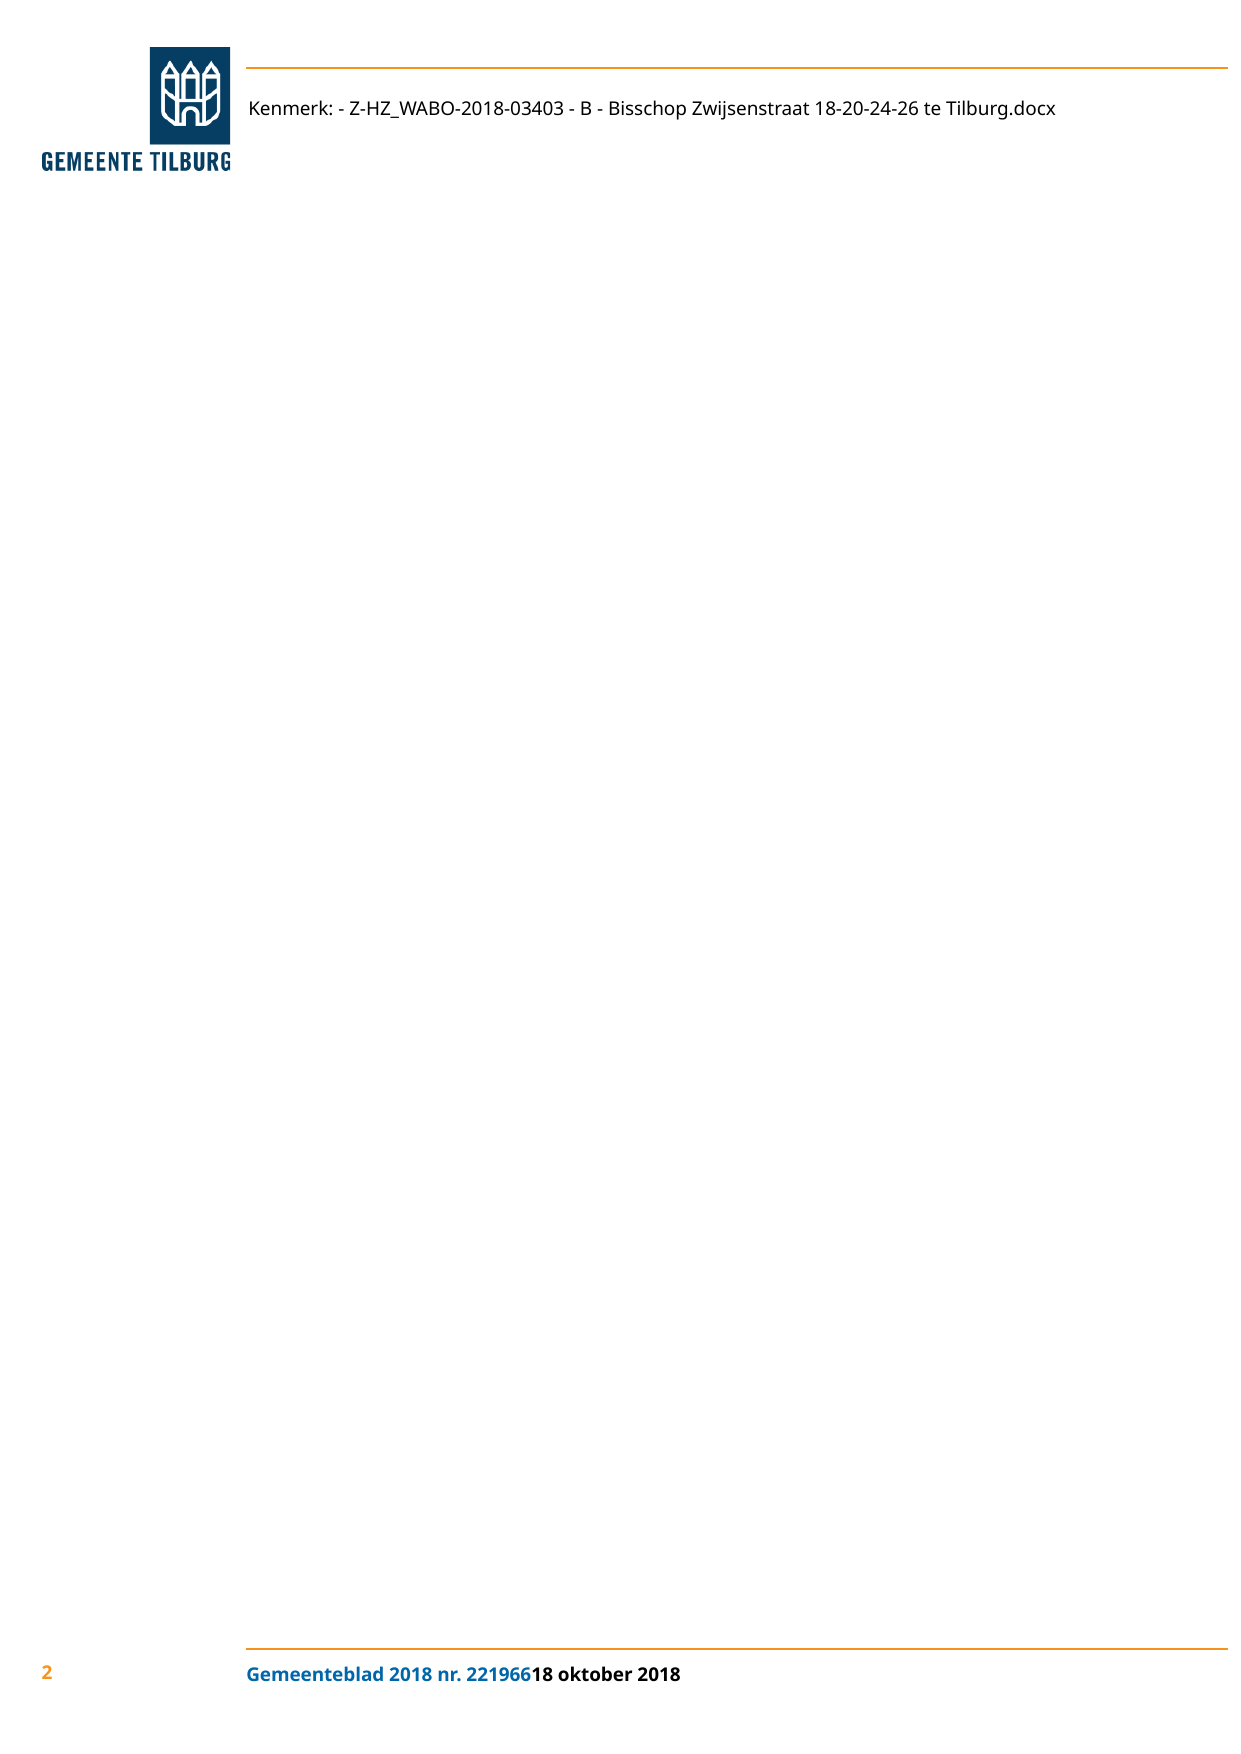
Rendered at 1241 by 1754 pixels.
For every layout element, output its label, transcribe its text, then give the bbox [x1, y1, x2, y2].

picture [41, 47, 231, 172]
text Kenmerk: - Z-HZ_WABO-2018-03403 - B - Bisschop Zwijsenstraat 18-20-24-26 te Tilburg.docx [248, 95, 1152, 121]
